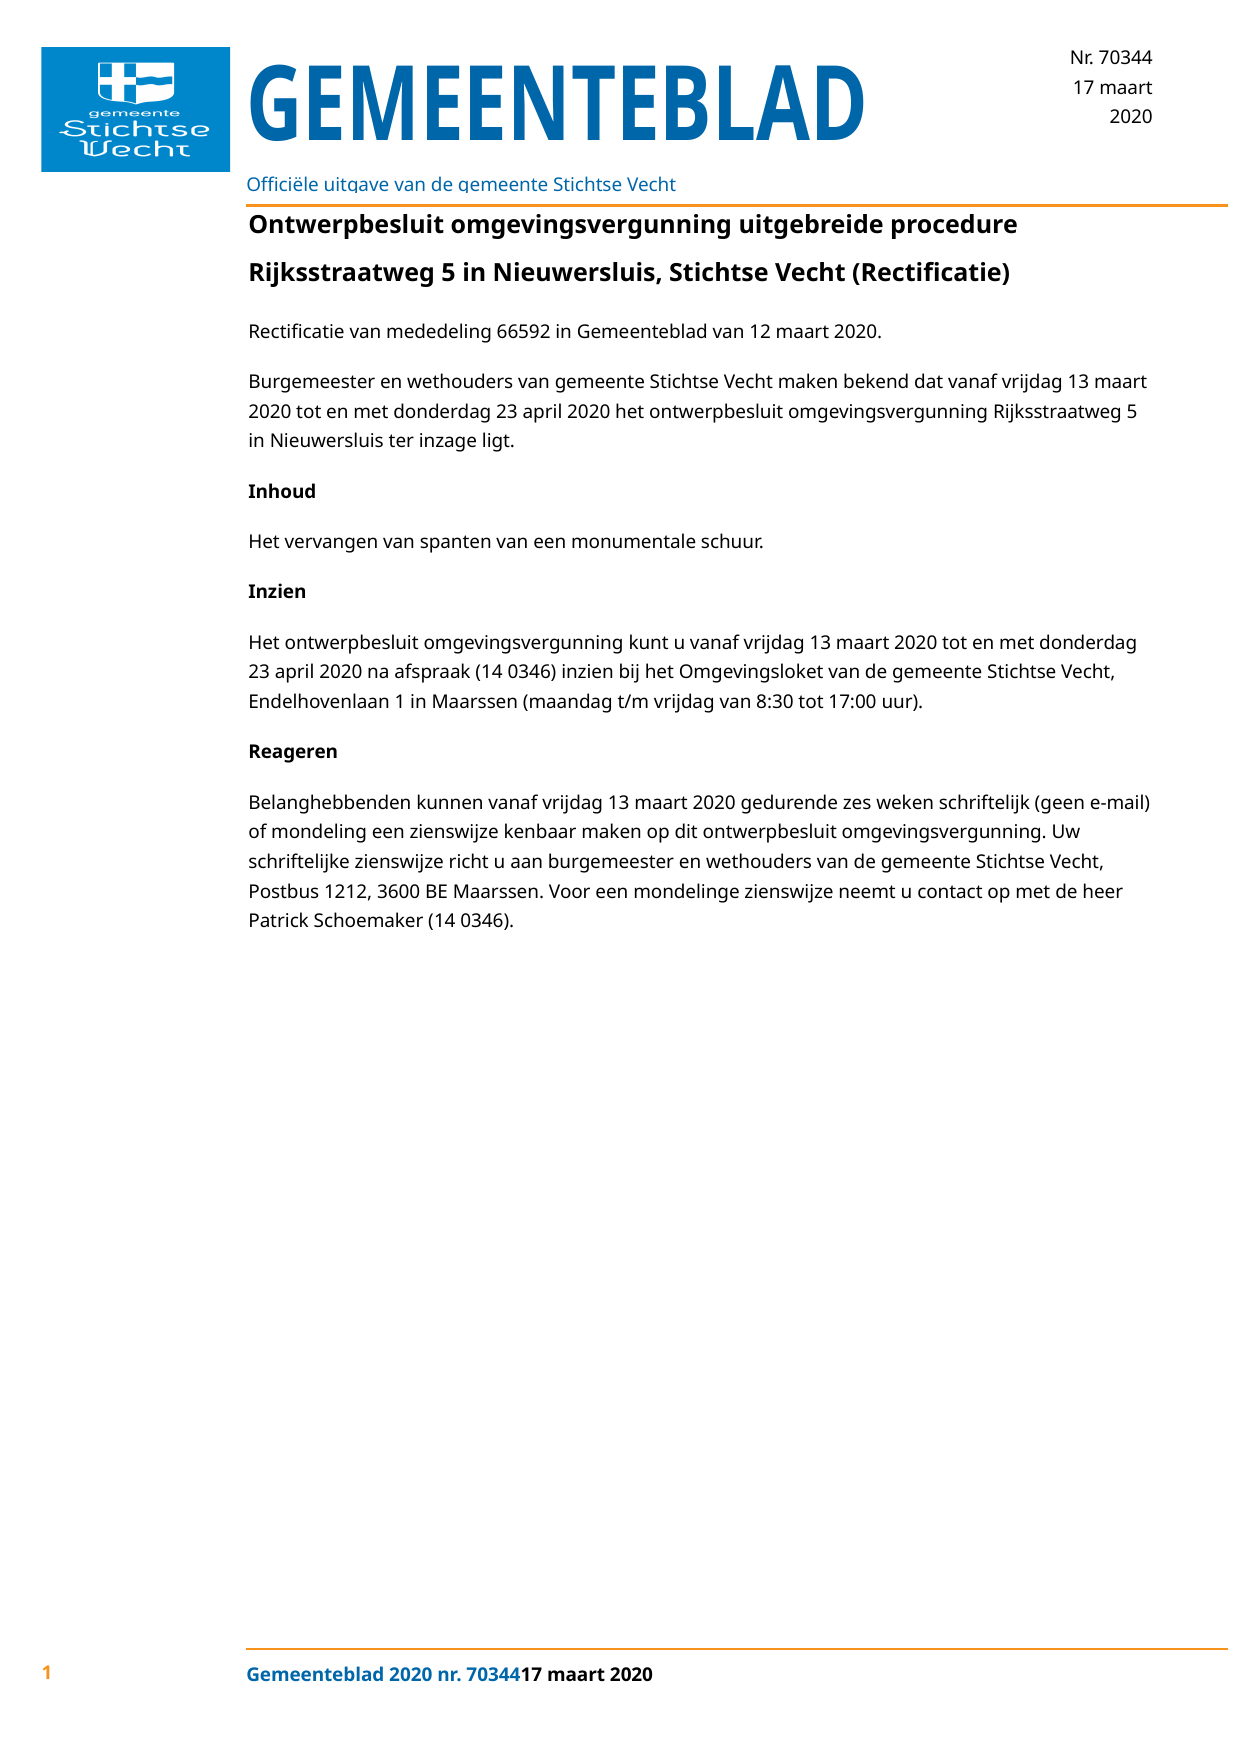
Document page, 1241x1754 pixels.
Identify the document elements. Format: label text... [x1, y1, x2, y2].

text Reageren [248, 739, 1152, 764]
text Burgemeester en wethouders van gemeente Stichtse Vecht maken bekend dat vanaf vrijdag 13 maart 2020 tot en met donderdag 23 april 2020 het ontwerpbesluit omgevingsvergunning Rijksstraatweg 5 in Nieuwersluis ter inzage ligt. [248, 368, 1152, 453]
picture [137, 63, 174, 103]
picture [99, 63, 135, 101]
text Het vervangen van spanten van een monumentale schuur. [248, 528, 1152, 554]
text Belanghebbenden kunnen vanaf vrijdag 13 maart 2020 gedurende zes weken schriftelijk (geen e-mail) of mondeling een zienswijze kenbaar maken op dit ontwerpbesluit omgevingsvergunning. Uw schriftelijke zienswijze richt u aan burgemeester en wethouders van de gemeente Stichtse Vecht, Postbus 1212, 3600 BE Maarssen. Voor een mondelinge zienswijze neemt u contact op met de heer Patrick Schoemaker (14 0346). [248, 789, 1152, 933]
text Ontwerpbesluit omgevingsvergunning uitgebreide procedure Rijksstraatweg 5 in Nieuwersluis, Stichtse Vecht (Rectificatie) [248, 207, 1152, 288]
text Inzien [248, 579, 1152, 604]
text Inhoud [248, 478, 1152, 504]
text Rectificatie van mededeling 66592 in Gemeenteblad van 12 maart 2020. [248, 318, 1152, 344]
text Het ontwerpbesluit omgevingsvergunning kunt u vanaf vrijdag 13 maart 2020 tot en met donderdag 23 april 2020 na afspraak (14 0346) inzien bij het Omgevingsloket van de gemeente Stichtse Vecht, Endelhovenlaan 1 in Maarssen (maandag t/m vrijdag van 8:30 tot 17:00 uur). [248, 629, 1152, 714]
